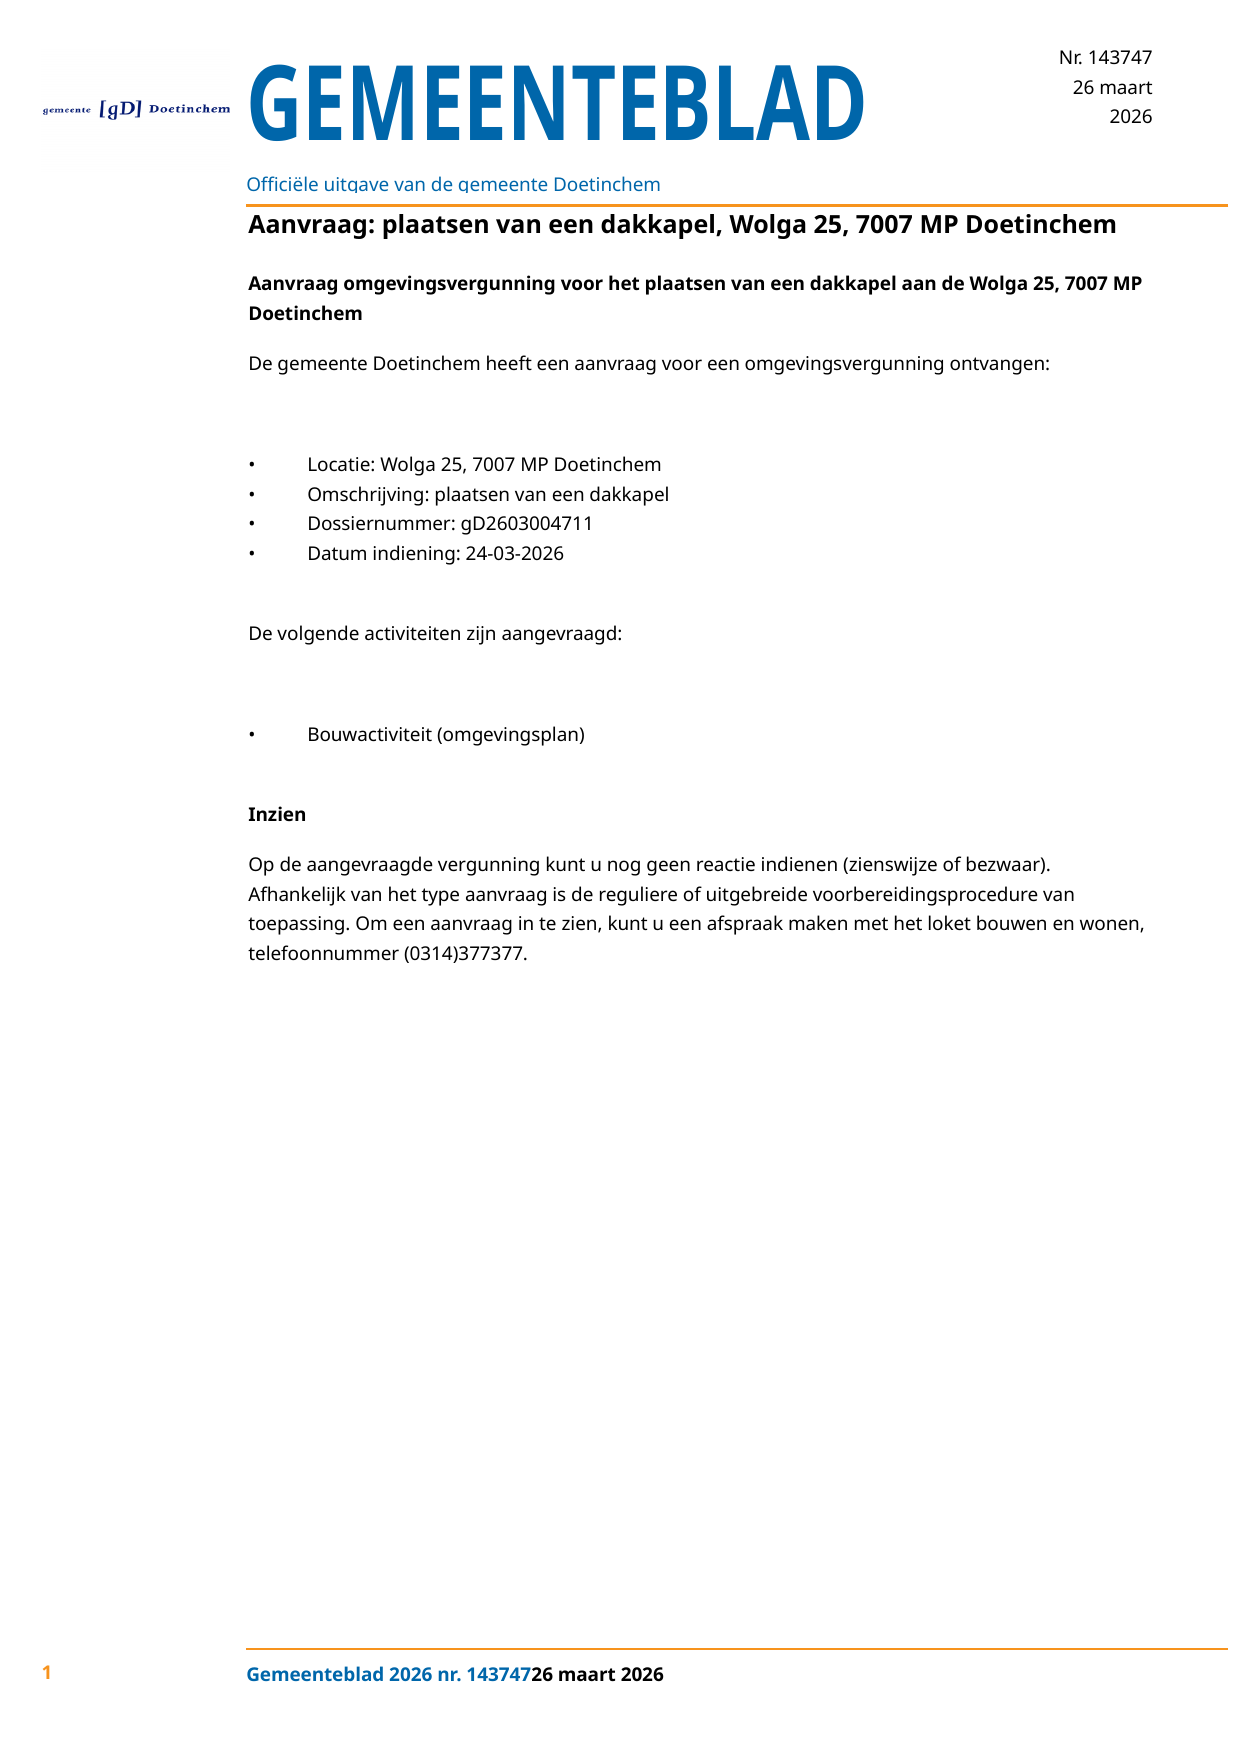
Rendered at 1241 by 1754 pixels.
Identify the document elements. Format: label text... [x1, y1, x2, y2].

picture [41, 47, 231, 172]
list Dossiernummer: gD2603004711 [248, 510, 1152, 536]
text Aanvraag: plaatsen van een dakkapel, Wolga 25, 7007 MP Doetinchem [248, 207, 1152, 241]
text Aanvraag omgevingsvergunning voor het plaatsen van een dakkapel aan de Wolga 25, 7007 MP Doetinchem [248, 270, 1152, 326]
text Inzien [248, 801, 1152, 826]
text Op de aangevraagde vergunning kunt u nog geen reactie indienen (zienswijze of bezwaar). Afhankelijk van het type aanvraag is de reguliere of uitgebreide voorbereidingsprocedure van toepassing. Om een aanvraag in te zien, kunt u een afspraak maken met het loket bouwen en wonen, telefoonnummer (0314)377377. [248, 851, 1152, 966]
list Omschrijving: plaatsen van een dakkapel [248, 481, 1152, 506]
list Bouwactiviteit (omgevingsplan) [248, 721, 1152, 746]
list Locatie: Wolga 25, 7007 MP Doetinchem [248, 451, 1152, 477]
text De volgende activiteiten zijn aangevraagd: [248, 620, 1152, 646]
list Datum indiening: 24-03-2026 [248, 540, 1152, 566]
text De gemeente Doetinchem heeft een aanvraag voor een omgevingsvergunning ontvangen: [248, 350, 1152, 376]
